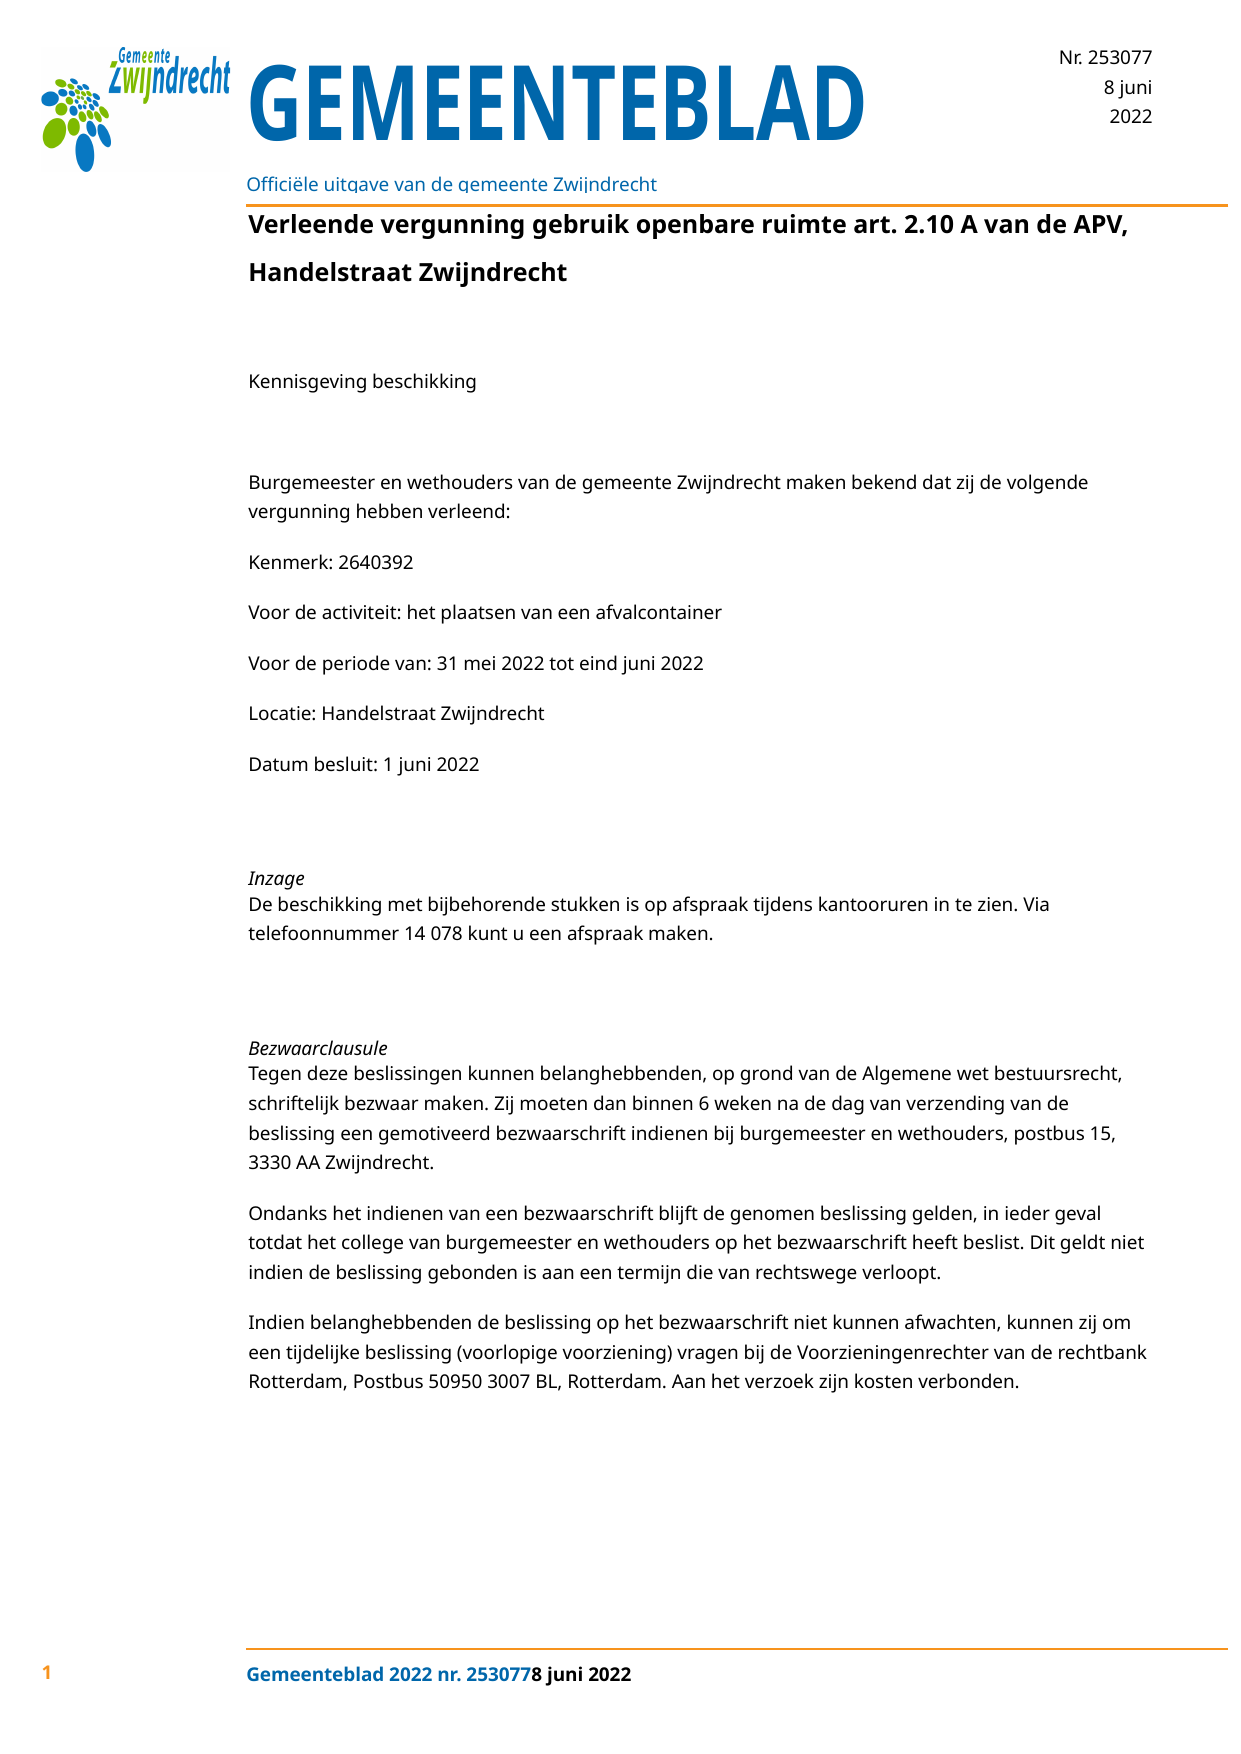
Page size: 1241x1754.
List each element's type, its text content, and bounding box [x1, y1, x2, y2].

text Kennisgeving beschikking [248, 368, 1152, 394]
picture [41, 47, 231, 172]
text De beschikking met bijbehorende stukken is op afspraak tijdens kantooruren in te zien. Via telefoonnummer 14 078 kunt u een afspraak maken. [248, 891, 1152, 946]
text Voor de activiteit: het plaatsen van een afvalcontainer [248, 599, 1152, 625]
text Indien belanghebbenden de beslissing op het bezwaarschrift niet kunnen afwachten, kunnen zij om een tijdelijke beslissing (voorlopige voorziening) vragen bij de Voorzieningenrechter van de rechtbank Rotterdam, Postbus 50950 3007 BL, Rotterdam. Aan het verzoek zijn kosten verbonden. [248, 1309, 1152, 1394]
text Ondanks het indienen van een bezwaarschrift blijft de genomen beslissing gelden, in ieder geval totdat het college van burgemeester en wethouders op het bezwaarschrift heeft beslist. Dit geldt niet indien de beslissing gebonden is aan een termijn die van rechtswege verloopt. [248, 1200, 1152, 1285]
text Locatie: Handelstraat Zwijndrecht [248, 700, 1152, 726]
text Datum besluit: 1 juni 2022 [248, 751, 1152, 777]
text Kenmerk: 2640392 [248, 549, 1152, 575]
text Tegen deze beslissingen kunnen belanghebbenden, op grond van de Algemene wet bestuursrecht, schriftelijk bezwaar maken. Zij moeten dan binnen 6 weken na de dag van verzending van de beslissing een gemotiveerd bezwaarschrift indienen bij burgemeester en wethouders, postbus 15, 3330 AA Zwijndrecht. [248, 1061, 1152, 1175]
text Burgemeester en wethouders van de gemeente Zwijndrecht maken bekend dat zij de volgende vergunning hebben verleend: [248, 469, 1152, 524]
text Inzage [248, 865, 1152, 891]
text Voor de periode van: 31 mei 2022 tot eind juni 2022 [248, 650, 1152, 676]
text Bezwaarclausule [248, 1035, 1152, 1061]
text Verleende vergunning gebruik openbare ruimte art. 2.10 A van de APV, Handelstraat Zwijndrecht [248, 207, 1152, 288]
